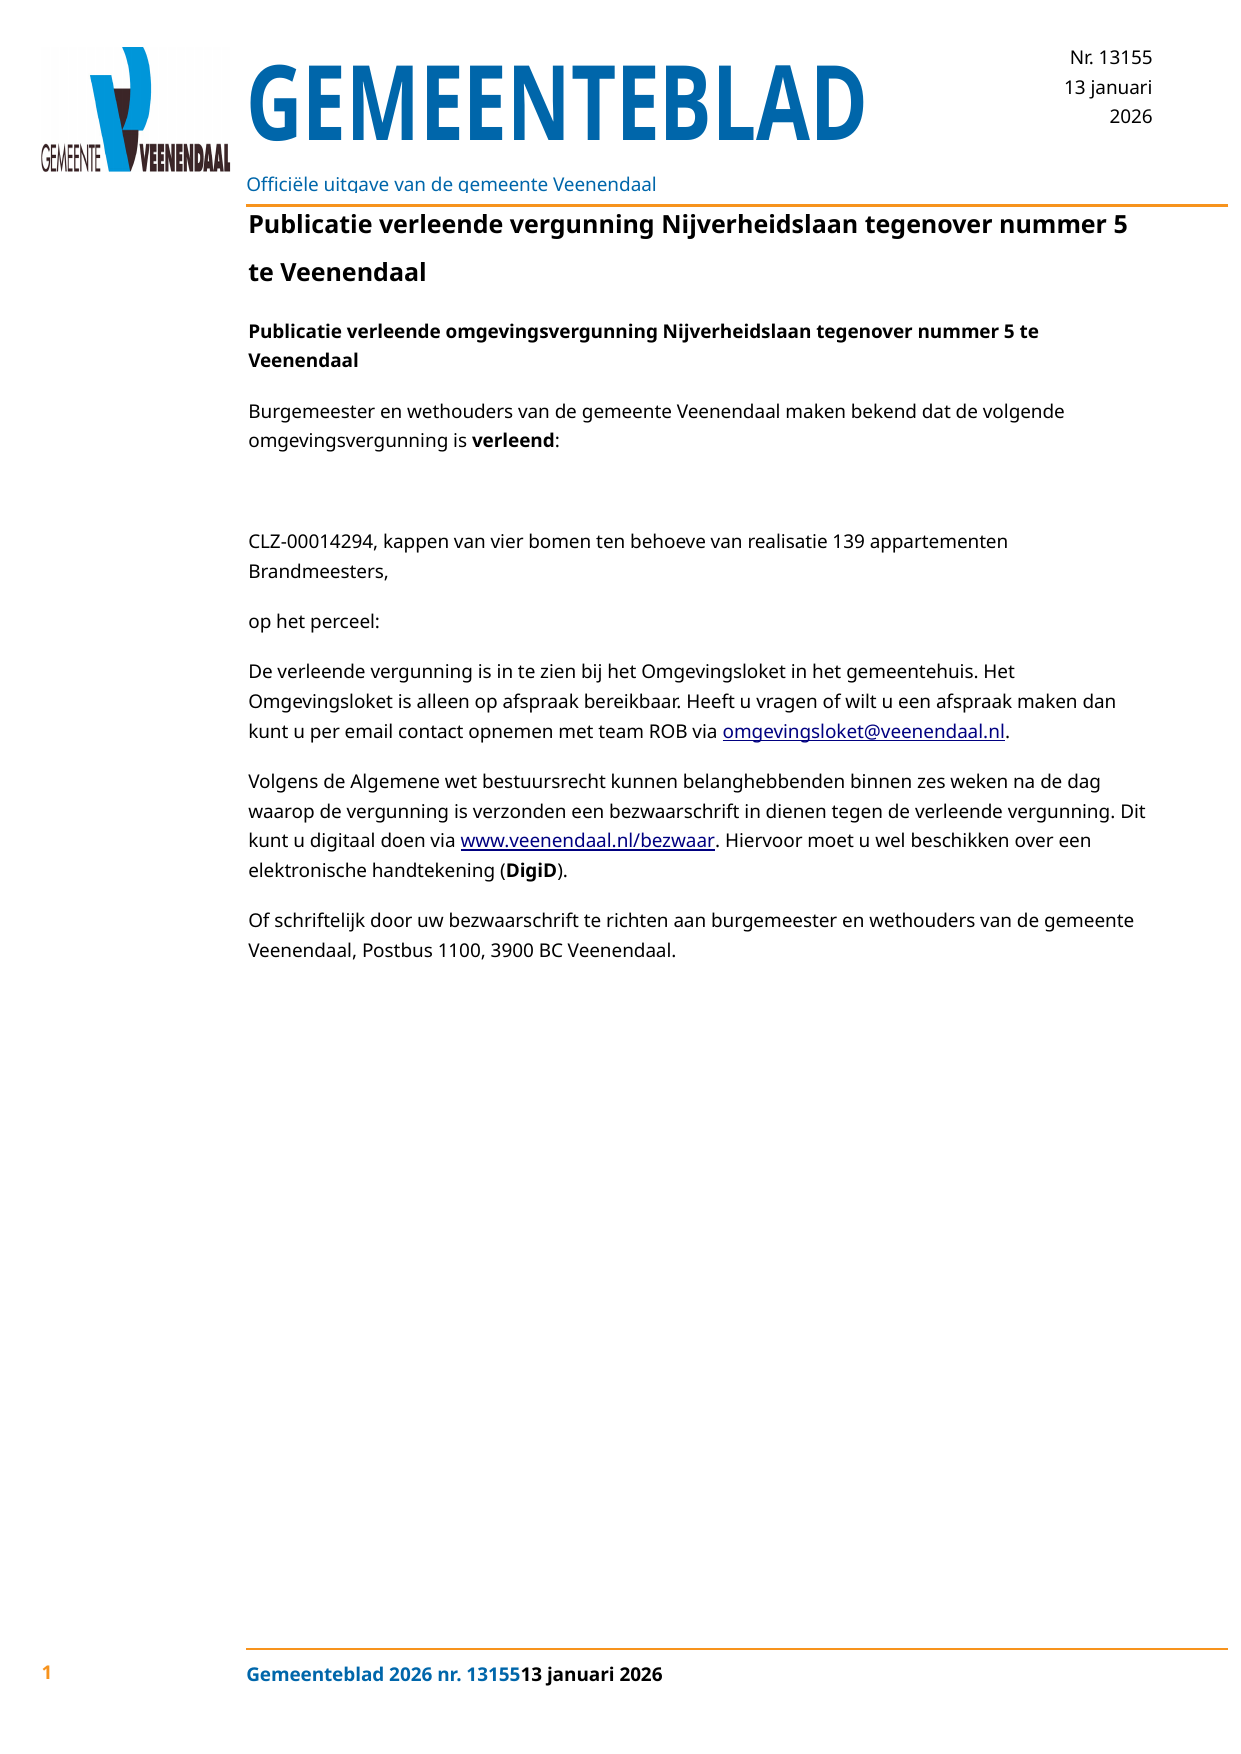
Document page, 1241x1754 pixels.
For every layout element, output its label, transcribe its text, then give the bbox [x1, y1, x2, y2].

text Of schriftelijk door uw bezwaarschrift te richten aan burgemeester en wethouders van de gemeente Veenendaal, Postbus 1100, 3900 BC Veenendaal. [248, 907, 1152, 963]
text Publicatie verleende vergunning Nijverheidslaan tegenover nummer 5 te Veenendaal [248, 207, 1152, 288]
picture [41, 47, 130, 172]
text De verleende vergunning is in te zien bij het Omgevingsloket in het gemeentehuis. Het Omgevingsloket is alleen op afspraak bereikbaar. Heeft u vragen of wilt u een afspraak maken dan kunt u per email contact opnemen met team ROB via omgevingsloket@veenendaal.nl. [248, 659, 1152, 744]
text op het perceel: [248, 608, 1152, 634]
text Publicatie verleende omgevingsvergunning Nijverheidslaan tegenover nummer 5 te Veenendaal [248, 318, 1152, 373]
text Volgens de Algemene wet bestuursrecht kunnen belanghebbenden binnen zes weken na de dag waarop de vergunning is verzonden een bezwaarschrift in dienen tegen de verleende vergunning. Dit kunt u digitaal doen via www.veenendaal.nl/bezwaar. Hiervoor moet u wel beschikken over een elektronische handtekening (DigiD). [248, 768, 1152, 883]
text Burgemeester en wethouders van de gemeente Veenendaal maken bekend dat de volgende omgevingsvergunning is verleend: [248, 398, 1152, 453]
picture [123, 47, 231, 172]
text CLZ-00014294, kappen van vier bomen ten behoeve van realisatie 139 appartementen Brandmeesters, [248, 528, 1152, 584]
